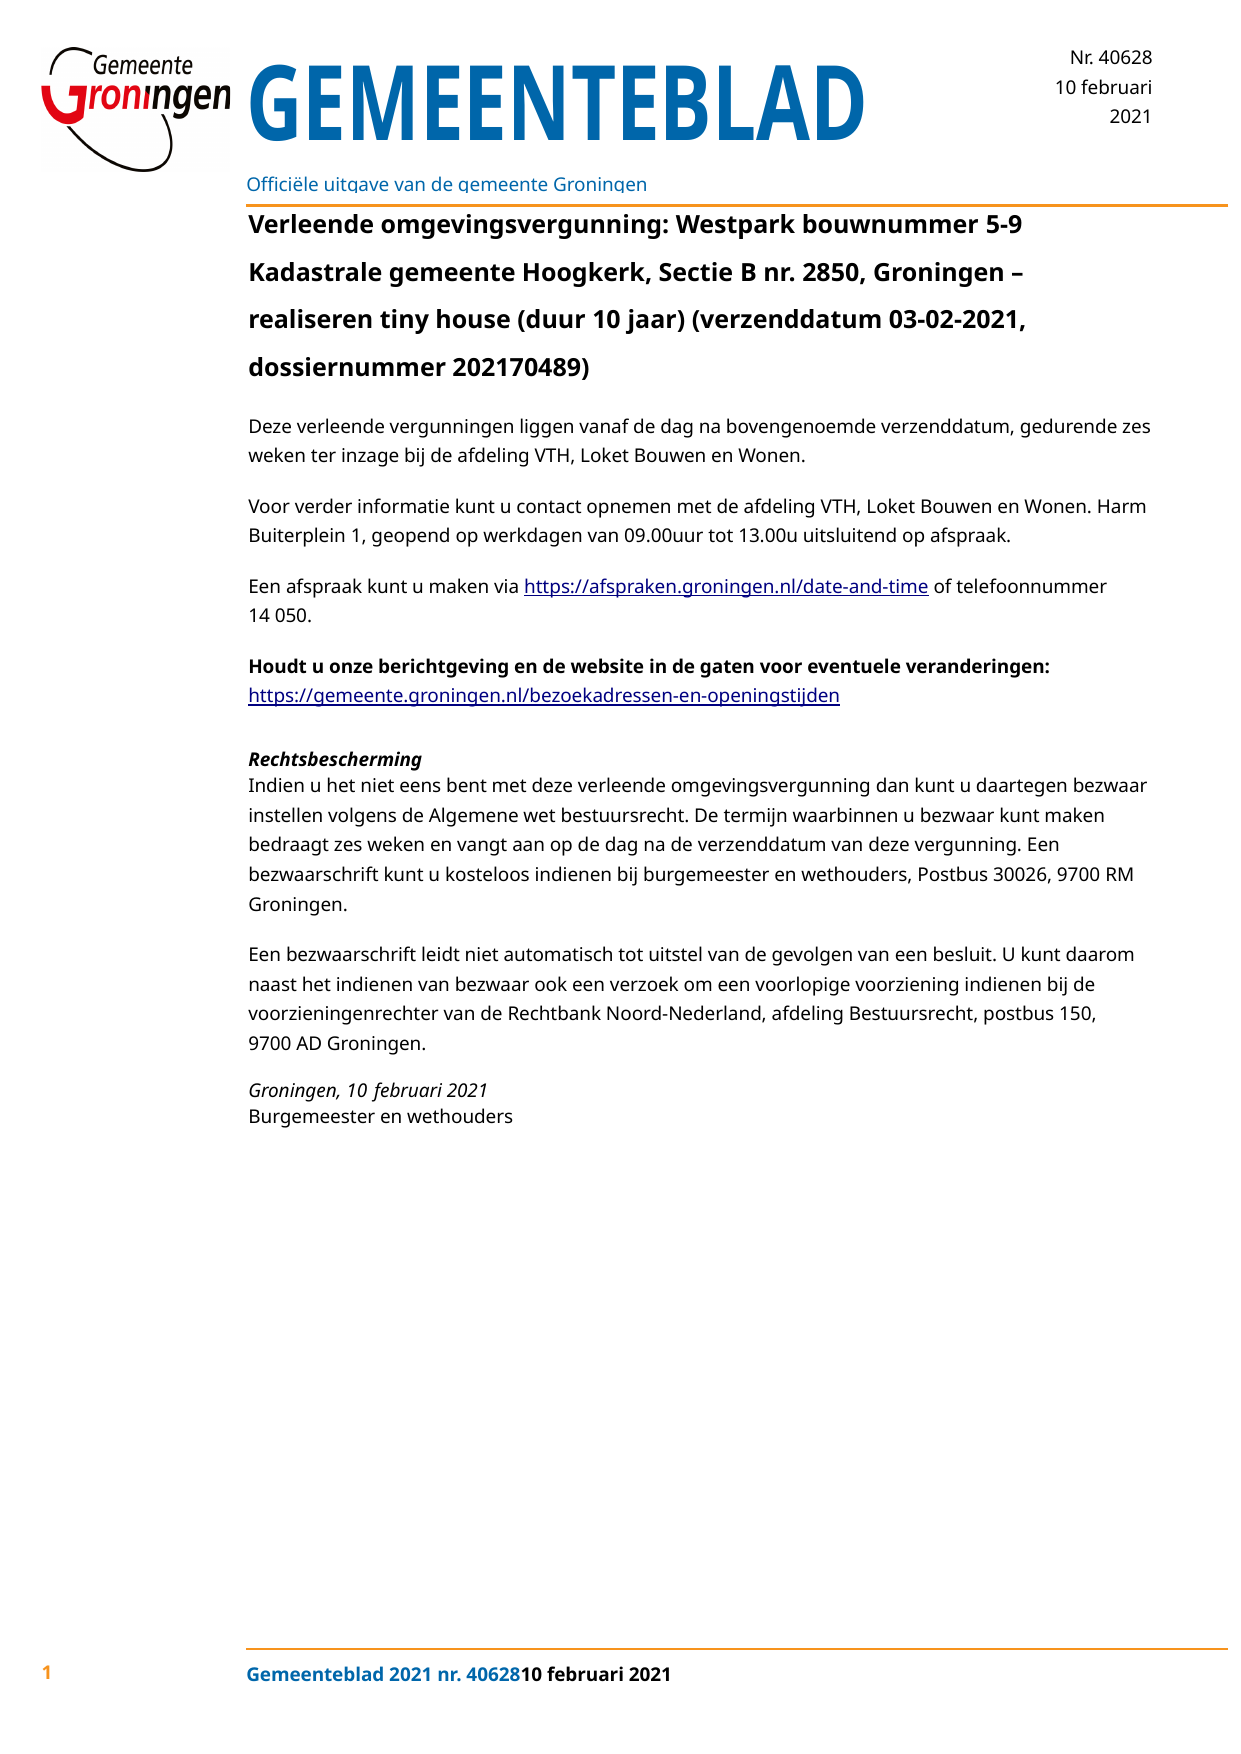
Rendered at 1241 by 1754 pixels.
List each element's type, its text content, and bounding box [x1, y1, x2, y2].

text Burgemeester en wethouders [248, 1103, 1152, 1129]
text Houdt u onze berichtgeving en de website in de gaten voor eventuele veranderingen: https://gemeente.groningen.nl/bezoekadressen-en-openingstijden [248, 653, 1152, 708]
text Rechtsbescherming [248, 747, 1152, 772]
text Groningen, 10 februari 2021 [248, 1078, 1152, 1103]
text Indien u het niet eens bent met deze verleende omgevingsvergunning dan kunt u daartegen bezwaar instellen volgens de Algemene wet bestuursrecht. De termijn waarbinnen u bezwaar kunt maken bedraagt zes weken en vangt aan op de dag na de verzenddatum van deze vergunning. Een bezwaarschrift kunt u kosteloos indienen bij burgemeester en wethouders, Postbus 30026, 9700 RM Groningen. [248, 772, 1152, 916]
text Een bezwaarschrift leidt niet automatisch tot uitstel van de gevolgen van een besluit. U kunt daarom naast het indienen van bezwaar ook een verzoek om een voorlopige voorziening indienen bij de voorzieningenrechter van de Rechtbank Noord-Nederland, afdeling Bestuursrecht, postbus 150, 9700 AD Groningen. [248, 941, 1152, 1056]
text Verleende omgevingsvergunning: Westpark bouwnummer 5-9 Kadastrale gemeente Hoogkerk, Sectie B nr. 2850, Groningen – realiseren tiny house (duur 10 jaar) (verzenddatum 03-02-2021, dossiernummer 202170489) [248, 207, 1152, 384]
text Voor verder informatie kunt u contact opnemen met de afdeling VTH, Loket Bouwen en Wonen. Harm Buiterplein 1, geopend op werkdagen van 09.00uur tot 13.00u uitsluitend op afspraak. [248, 493, 1152, 548]
text Deze verleende vergunningen liggen vanaf de dag na bovengenoemde verzenddatum, gedurende zes weken ter inzage bij de afdeling VTH, Loket Bouwen en Wonen. [248, 413, 1152, 468]
text Een afspraak kunt u maken via https://afspraken.groningen.nl/date-and-time of telefoonnummer 14 050. [248, 573, 1152, 628]
picture [41, 47, 231, 172]
